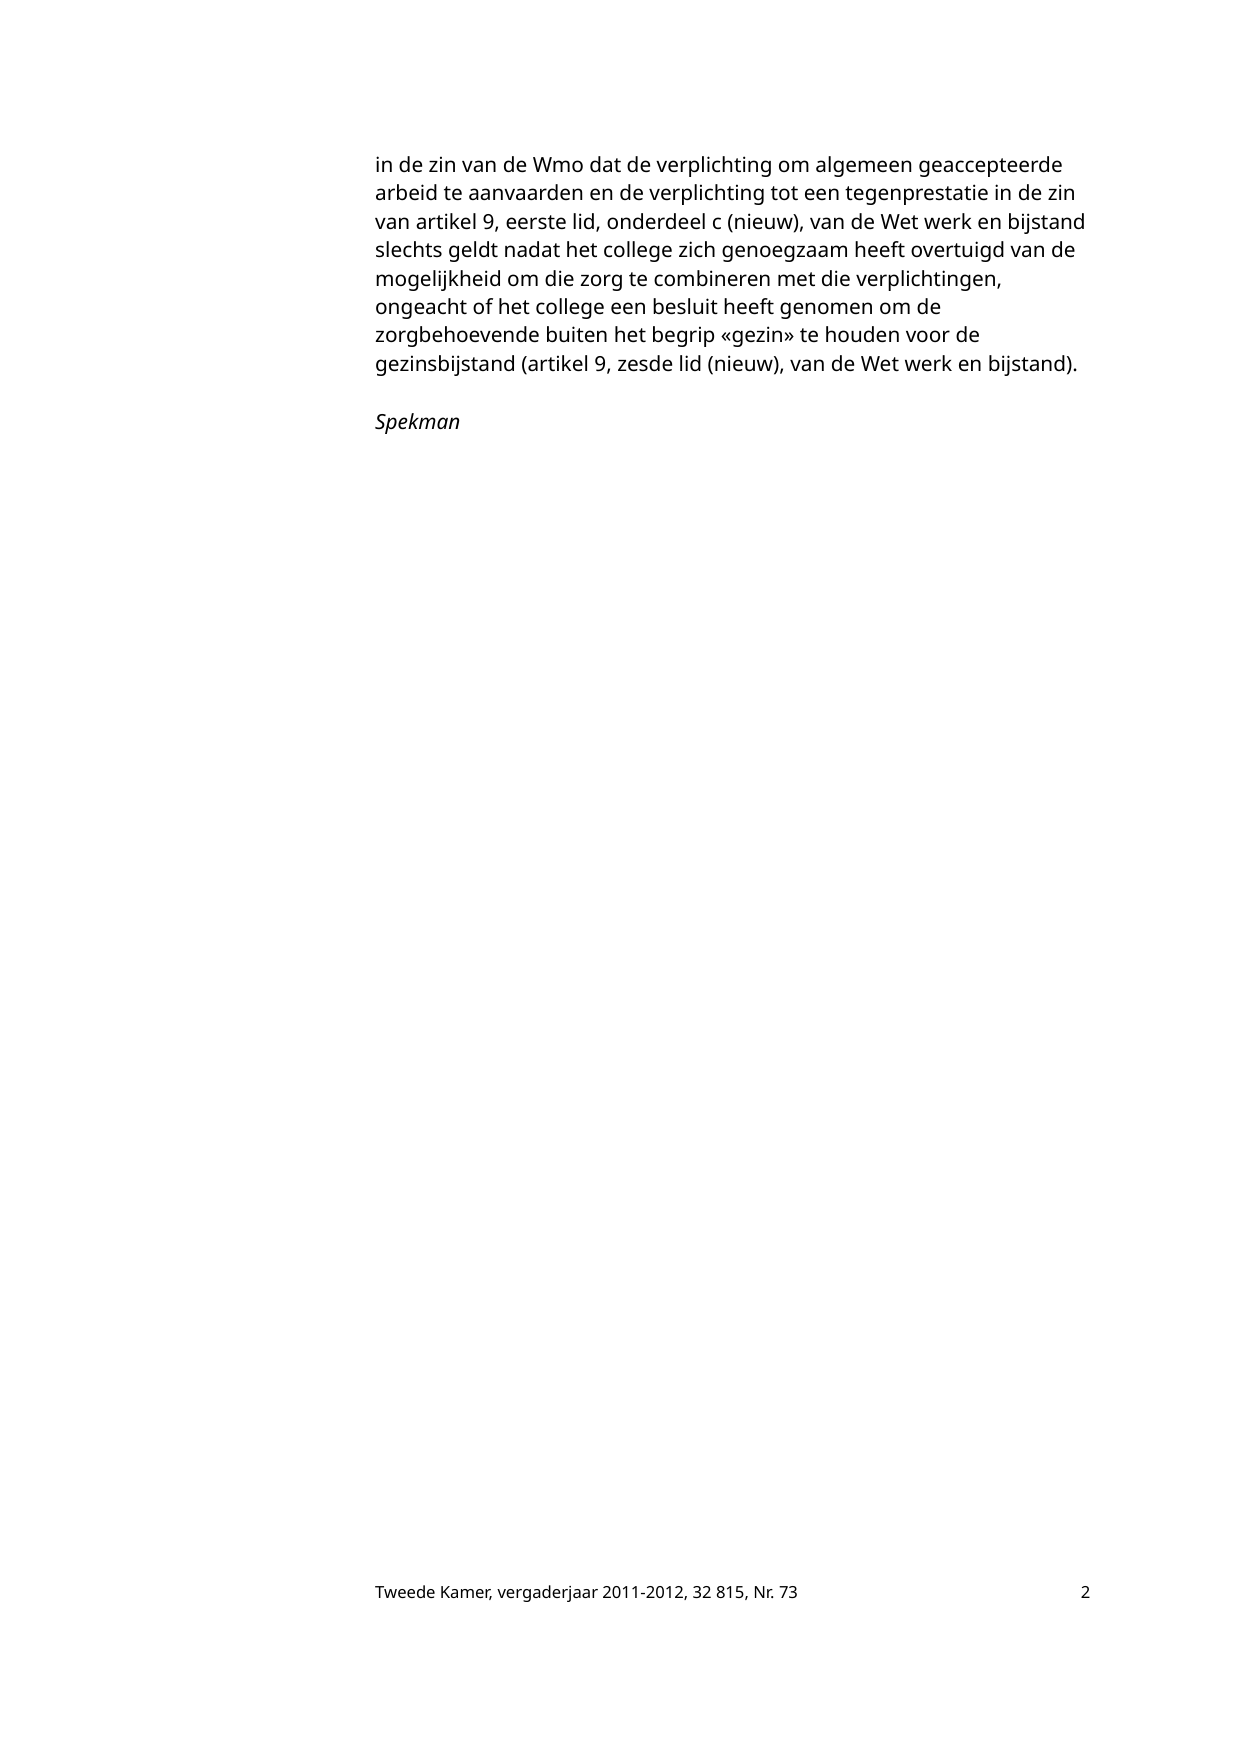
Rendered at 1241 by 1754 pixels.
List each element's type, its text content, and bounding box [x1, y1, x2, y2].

text Spekman [375, 407, 1090, 436]
text in de zin van de Wmo dat de verplichting om algemeen geaccepteerde arbeid te aanvaarden en de verplichting tot een tegenprestatie in de zin van artikel 9, eerste lid, onderdeel c (nieuw), van de Wet werk en bijstand slechts geldt nadat het college zich genoegzaam heeft overtuigd van de mogelijkheid om die zorg te combineren met die verplichtingen, ongeacht of het college een besluit heeft genomen om de zorgbehoevende buiten het begrip «gezin» te houden voor de gezinsbijstand (artikel 9, zesde lid (nieuw), van de Wet werk en bijstand). [375, 150, 1090, 377]
